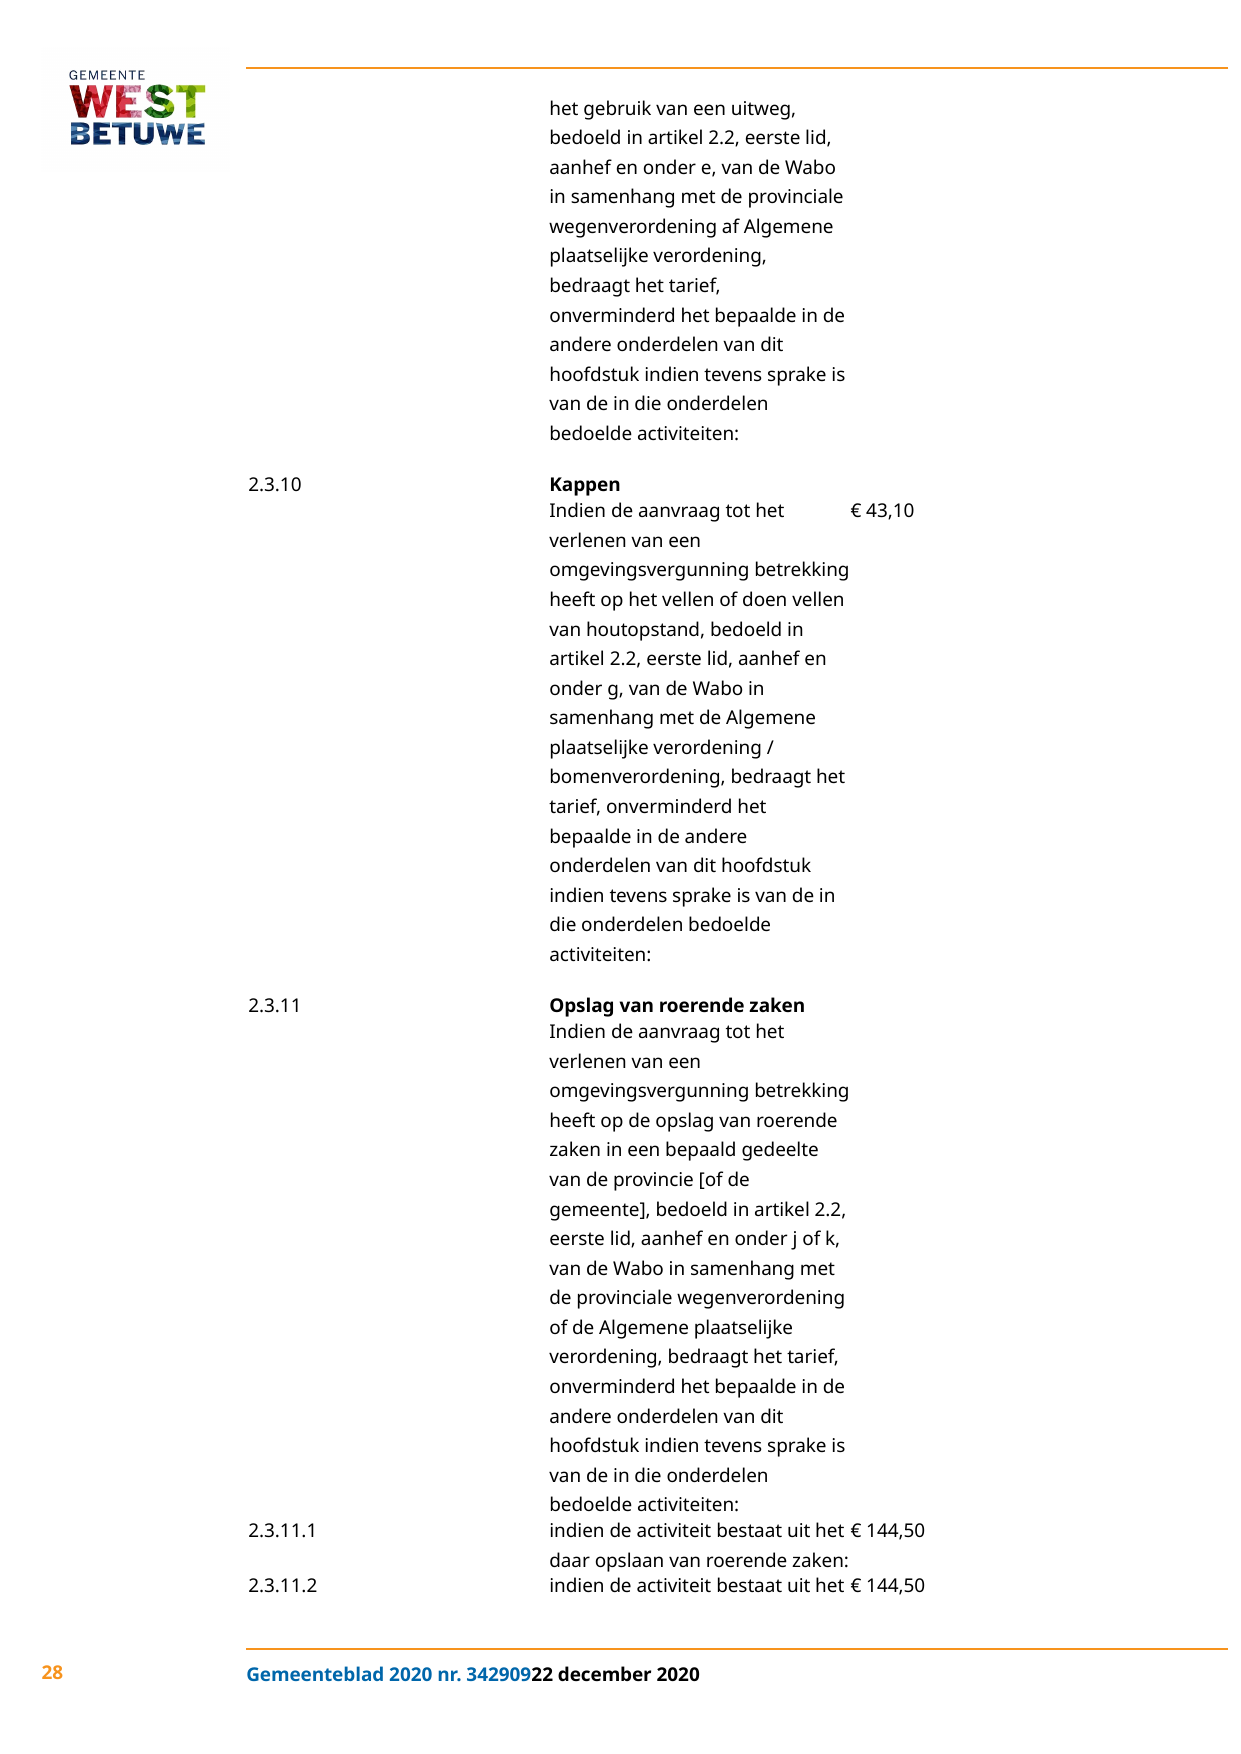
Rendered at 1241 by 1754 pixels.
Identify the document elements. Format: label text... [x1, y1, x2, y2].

table_cell Kappen [549, 472, 850, 497]
table_cell Indien de aanvraag tot het verlenen van een omgevingsvergunning betrekking heeft op het vellen of doen vellen van houtopstand, bedoeld in artikel 2.2, eerste lid, aanhef en onder g, van de Wabo in samenhang met de Algemene plaatselijke verordening / bomenverordening, bedraagt het tarief, onverminderd het bepaalde in de andere onderdelen van dit hoofdstuk indien tevens sprake is van de in die onderdelen bedoelde activiteiten: [549, 498, 850, 967]
table_cell [549, 967, 850, 993]
table_cell € 144,50 [850, 1573, 1152, 1598]
table_cell 2.3.11.2 [248, 1573, 549, 1598]
table_cell [850, 472, 1152, 497]
table_cell 2.3.11 [248, 993, 549, 1018]
table_cell [850, 1018, 1152, 1517]
table_cell € 43,10 [850, 498, 1152, 967]
table_cell [248, 95, 549, 446]
table_cell het gebruik van een uitweg, bedoeld in artikel 2.2, eerste lid, aanhef en onder e, van de Wabo in samenhang met de provinciale wegenverordening af Algemene plaatselijke verordening, bedraagt het tarief, onverminderd het bepaalde in de andere onderdelen van dit hoofdstuk indien tevens sprake is van de in die onderdelen bedoelde activiteiten: [549, 95, 850, 446]
table_cell Indien de aanvraag tot het verlenen van een omgevingsvergunning betrekking heeft op de opslag van roerende zaken in een bepaald gedeelte van de provincie [of de gemeente], bedoeld in artikel 2.2, eerste lid, aanhef en onder j of k, van de Wabo in samenhang met de provinciale wegenverordening of de Algemene plaatselijke verordening, bedraagt het tarief, onverminderd het bepaalde in de andere onderdelen van dit hoofdstuk indien tevens sprake is van de in die onderdelen bedoelde activiteiten: [549, 1018, 850, 1517]
table_cell [248, 1018, 549, 1517]
table_cell € 144,50 [850, 1518, 1152, 1573]
table_cell 2.3.11.1 [248, 1518, 549, 1573]
table_cell [549, 446, 850, 472]
table_cell 2.3.10 [248, 472, 549, 497]
table_cell [850, 95, 1152, 446]
table_cell indien de activiteit bestaat uit het daar opslaan van roerende zaken: [549, 1518, 850, 1573]
picture [41, 47, 231, 172]
table_cell [248, 446, 549, 472]
table_cell [248, 498, 549, 967]
table_cell [850, 993, 1152, 1018]
table_cell [248, 967, 549, 993]
table_cell [850, 967, 1152, 993]
table_cell indien de activiteit bestaat uit het [549, 1573, 850, 1598]
table_cell [850, 446, 1152, 472]
table_cell Opslag van roerende zaken [549, 993, 850, 1018]
